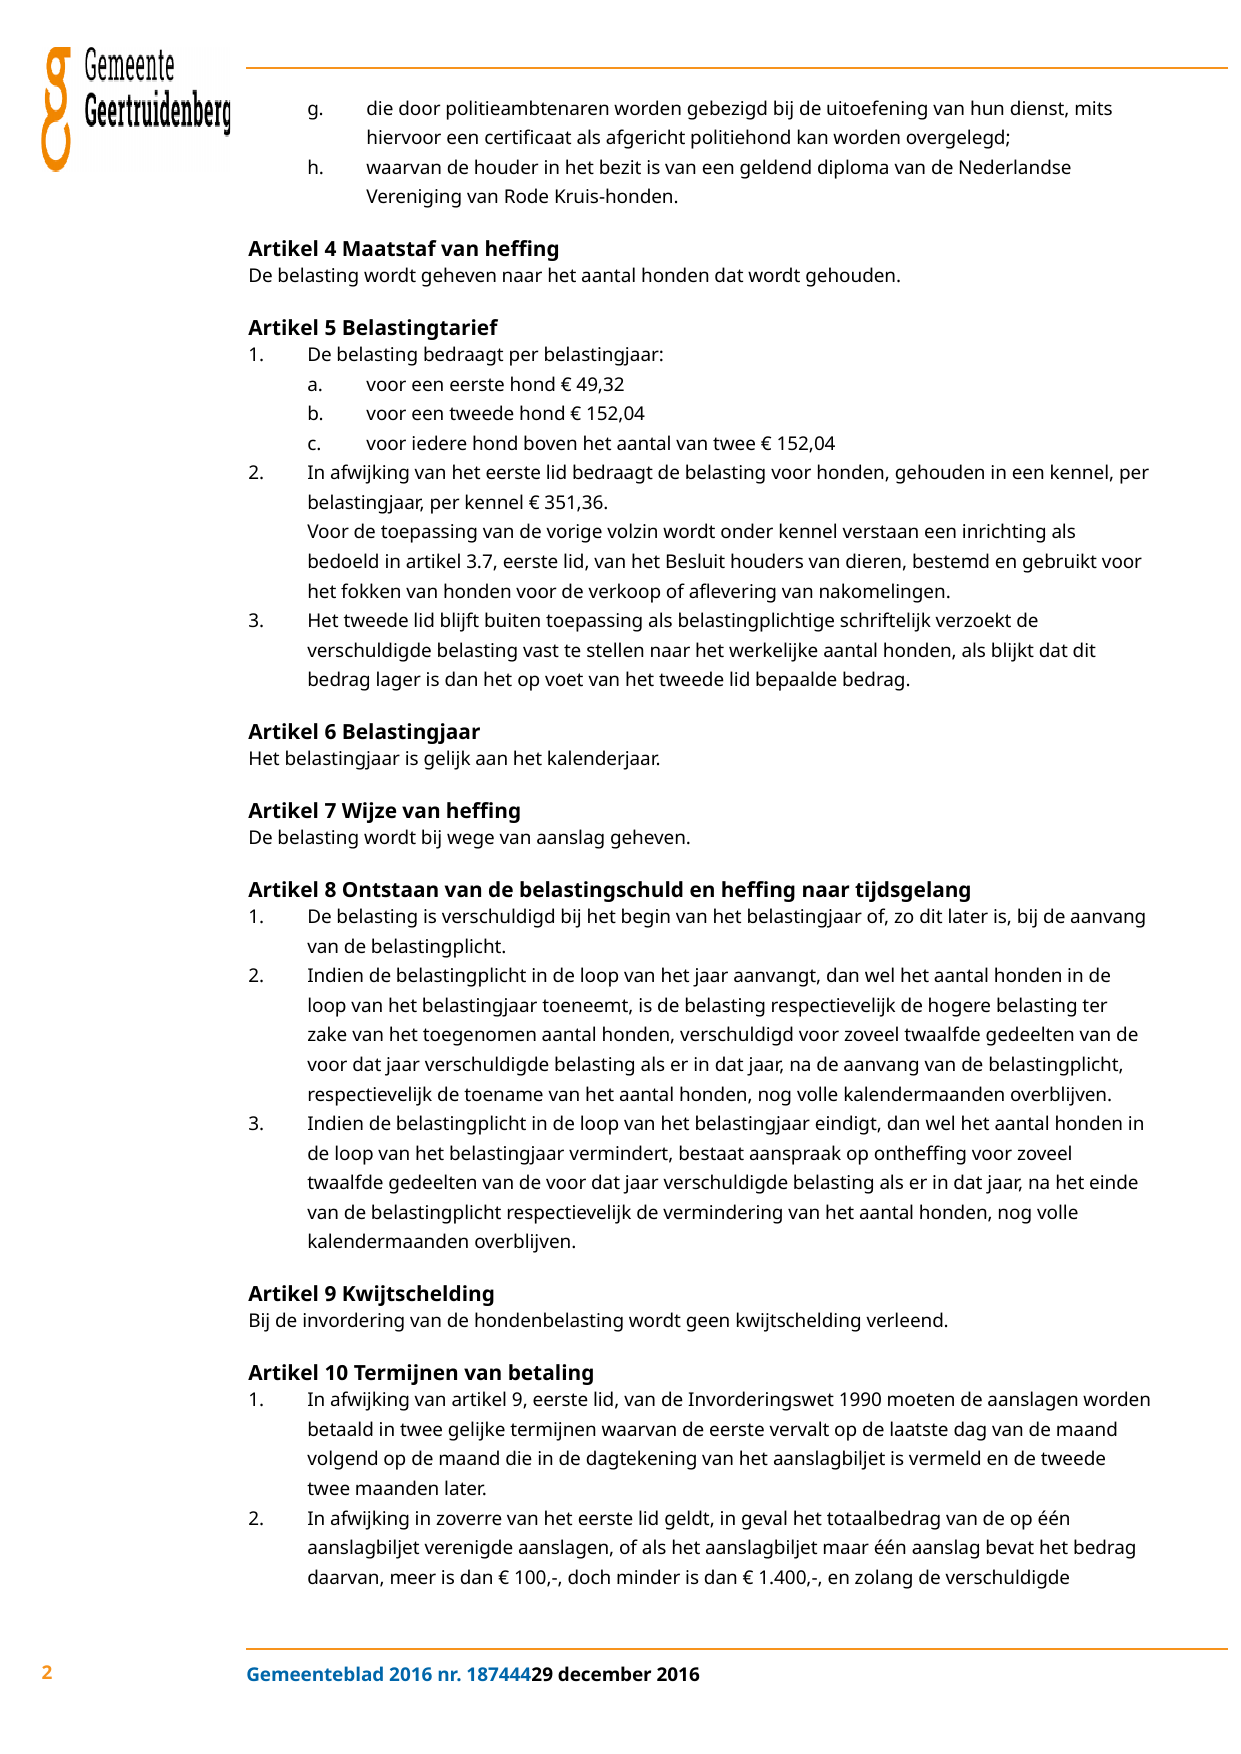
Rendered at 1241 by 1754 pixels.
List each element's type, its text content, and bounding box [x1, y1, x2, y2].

list Het tweede lid blijft buiten toepassing als belastingplichtige schriftelijk verzoekt de verschuldigde belasting vast te stellen naar het werkelijke aantal honden, als blijkt dat dit bedrag lager is dan het op voet van het tweede lid bepaalde bedrag. [248, 607, 1152, 692]
list De belasting is verschuldigd bij het begin van het belastingjaar of, zo dit later is, bij de aanvang van de belastingplicht. [248, 903, 1152, 958]
text Het belastingjaar is gelijk aan het kalenderjaar. [248, 746, 1152, 771]
list voor een eerste hond € 49,32 [307, 371, 1152, 397]
list Indien de belastingplicht in de loop van het belastingjaar eindigt, dan wel het aantal honden in de loop van het belastingjaar vermindert, bestaat aanspraak op ontheffing voor zoveel twaalfde gedeelten van de voor dat jaar verschuldigde belasting als er in dat jaar, na het einde van de belastingplicht respectievelijk de vermindering van het aantal honden, nog volle kalendermaanden overblijven. [248, 1110, 1152, 1254]
list In afwijking in zoverre van het eerste lid geldt, in geval het totaalbedrag van de op één aanslagbiljet verenigde aanslagen, of als het aanslagbiljet maar één aanslag bevat het bedrag daarvan, meer is dan € 100,-, doch minder is dan € 1.400,-, en zolang de verschuldigde [248, 1505, 1152, 1589]
list waarvan de houder in het bezit is van een geldend diploma van de Nederlandse Vereniging van Rode Kruis-honden. [307, 154, 1152, 209]
text Artikel 6 Belastingjaar [248, 717, 1152, 746]
text Bij de invordering van de hondenbelasting wordt geen kwijtschelding verleend. [248, 1307, 1152, 1333]
text Artikel 5 Belastingtarief [248, 313, 1152, 341]
text De belasting wordt bij wege van aanslag geheven. [248, 824, 1152, 850]
text Artikel 10 Termijnen van betaling [248, 1358, 1152, 1386]
list die door politieambtenaren worden gebezigd bij de uitoefening van hun dienst, mits hiervoor een certificaat als afgericht politiehond kan worden overgelegd; [307, 95, 1152, 150]
list In afwijking van het eerste lid bedraagt de belasting voor honden, gehouden in een kennel, per belastingjaar, per kennel € 351,36. [248, 459, 1152, 515]
list Indien de belastingplicht in de loop van het jaar aanvangt, dan wel het aantal honden in de loop van het belastingjaar toeneemt, is de belasting respectievelijk de hogere belasting ter zake van het toegenomen aantal honden, verschuldigd voor zoveel twaalfde gedeelten van de voor dat jaar verschuldigde belasting als er in dat jaar, na de aanvang van de belastingplicht, respectievelijk de toename van het aantal honden, nog volle kalendermaanden overblijven. [248, 962, 1152, 1106]
list Voor de toepassing van de vorige volzin wordt onder kennel verstaan een inrichting als bedoeld in artikel 3.7, eerste lid, van het Besluit houders van dieren, bestemd en gebruikt voor het fokken van honden voor de verkoop of aflevering van nakomelingen. [248, 519, 1152, 604]
picture [41, 47, 231, 172]
list voor iedere hond boven het aantal van twee € 152,04 [307, 430, 1152, 456]
text Artikel 9 Kwijtschelding [248, 1279, 1152, 1307]
text Artikel 7 Wijze van heffing [248, 796, 1152, 824]
text Artikel 4 Maatstaf van heffing [248, 234, 1152, 262]
text De belasting wordt geheven naar het aantal honden dat wordt gehouden. [248, 262, 1152, 288]
list voor een tweede hond € 152,04 [307, 400, 1152, 426]
text Artikel 8 Ontstaan van de belastingschuld en heffing naar tijdsgelang [248, 875, 1152, 903]
list In afwijking van artikel 9, eerste lid, van de Invorderingswet 1990 moeten de aanslagen worden betaald in twee gelijke termijnen waarvan de eerste vervalt op de laatste dag van de maand volgend op de maand die in de dagtekening van het aanslagbiljet is vermeld en de tweede twee maanden later. [248, 1386, 1152, 1501]
list De belasting bedraagt per belastingjaar: [248, 341, 1152, 367]
